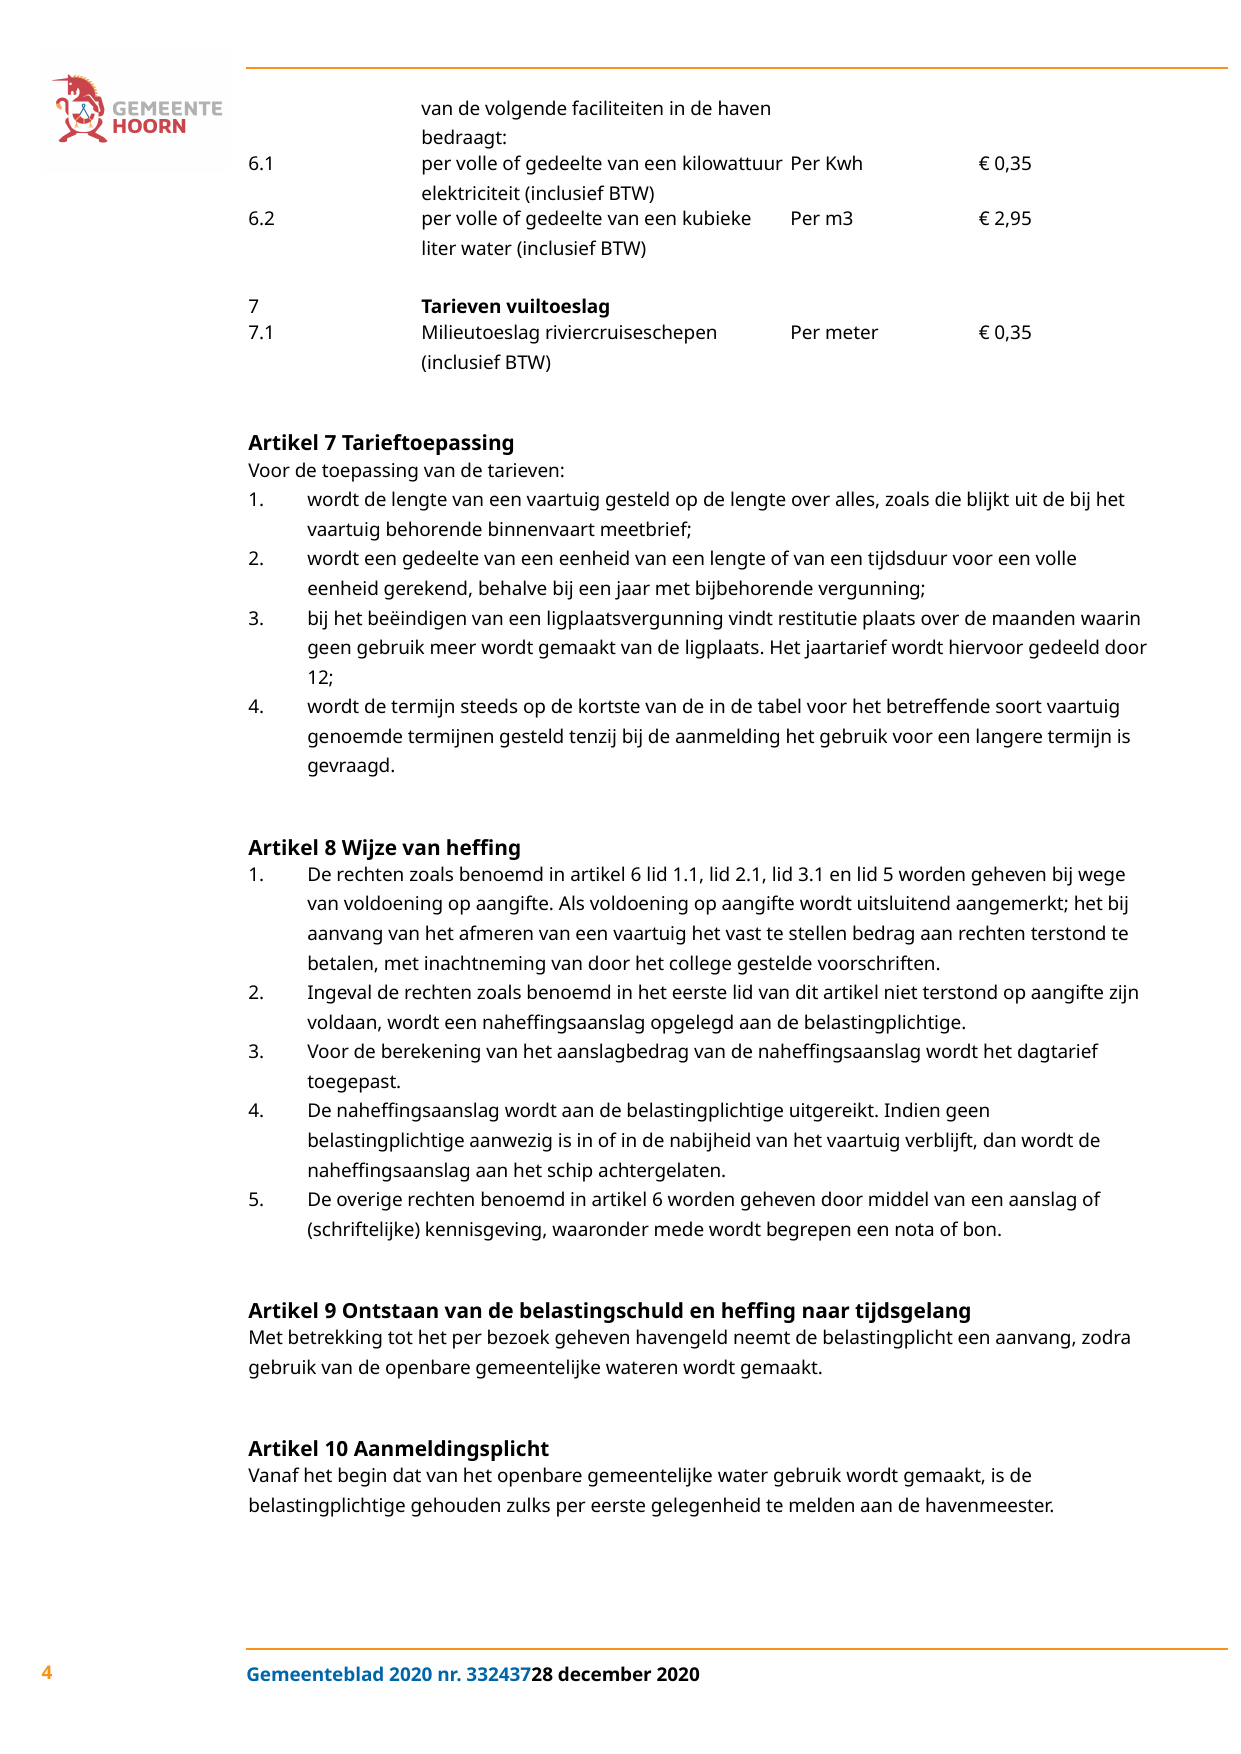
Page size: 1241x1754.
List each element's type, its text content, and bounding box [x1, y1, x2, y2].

list bij het beëindigen van een ligplaatsvergunning vindt restitutie plaats over de maanden waarin geen gebruik meer wordt gemaakt van de ligplaats. Het jaartarief wordt hiervoor gedeeld door 12; [248, 605, 1152, 689]
text Artikel 10 Aanmeldingsplicht [248, 1434, 1152, 1462]
text Vanaf het begin dat van het openbare gemeentelijke water gebruik wordt gemaakt, is de belastingplichtige gehouden zulks per eerste gelegenheid te melden aan de havenmeester. [248, 1462, 1152, 1518]
table_header Tarieven vuiltoeslag [421, 294, 790, 319]
picture [41, 47, 231, 172]
table_cell per volle of gedeelte van een kubieke liter water (inclusief BTW) [421, 205, 790, 261]
table_header 7 [248, 294, 421, 319]
text Artikel 7 Tarieftoepassing [248, 428, 1152, 457]
list De rechten zoals benoemd in artikel 6 lid 1.1, lid 2.1, lid 3.1 en lid 5 worden geheven bij wege van voldoening op aangifte. Als voldoening op aangifte wordt uitsluitend aangemerkt; het bij aanvang van het afmeren van een vaartuig het vast te stellen bedrag aan rechten terstond te betalen, met inachtneming van door het college gestelde voorschriften. [248, 861, 1152, 976]
text Voor de toepassing van de tarieven: [248, 457, 1152, 482]
list wordt de termijn steeds op de kortste van de in de tabel voor het betreffende soort vaartuig genoemde termijnen gesteld tenzij bij de aanmelding het gebruik voor een langere termijn is gevraagd. [248, 693, 1152, 778]
table_cell Milieutoeslag riviercruiseschepen (inclusief BTW) [421, 319, 790, 375]
table_cell van de volgende faciliteiten in de haven bedraagt: [421, 95, 790, 150]
list De naheffingsaanslag wordt aan de belastingplichtige uitgereikt. Indien geen belastingplichtige aanwezig is in of in de nabijheid van het vaartuig verblijft, dan wordt de naheffingsaanslag aan het schip achtergelaten. [248, 1098, 1152, 1183]
text Met betrekking tot het per bezoek geheven havengeld neemt de belastingplicht een aanvang, zodra gebruik van de openbare gemeentelijke wateren wordt gemaakt. [248, 1324, 1152, 1380]
table_cell 7.1 [248, 319, 421, 375]
table_cell [248, 95, 421, 150]
table_cell Per Kwh [790, 150, 978, 205]
list Ingeval de rechten zoals benoemd in het eerste lid van dit artikel niet terstond op aangifte zijn voldaan, wordt een naheffingsaanslag opgelegd aan de belastingplichtige. [248, 979, 1152, 1035]
list wordt een gedeelte van een eenheid van een lengte of van een tijdsduur voor een volle eenheid gerekend, behalve bij een jaar met bijbehorende vergunning; [248, 546, 1152, 601]
table_cell € 0,35 [979, 150, 1152, 205]
table_cell Per m3 [790, 205, 978, 261]
table_cell € 2,95 [979, 205, 1152, 261]
text Artikel 9 Ontstaan van de belastingschuld en heffing naar tijdsgelang [248, 1296, 1152, 1324]
list Voor de berekening van het aanslagbedrag van de naheffingsaanslag wordt het dagtarief toegepast. [248, 1038, 1152, 1094]
table_cell 6.2 [248, 205, 421, 261]
list wordt de lengte van een vaartuig gesteld op de lengte over alles, zoals die blijkt uit de bij het vaartuig behorende binnenvaart meetbrief; [248, 486, 1152, 542]
table_cell [790, 95, 978, 150]
table_header [790, 294, 978, 319]
table_cell per volle of gedeelte van een kilowattuur elektriciteit (inclusief BTW) [421, 150, 790, 205]
table_cell [979, 95, 1152, 150]
list De overige rechten benoemd in artikel 6 worden geheven door middel van een aanslag of (schriftelijke) kennisgeving, waaronder mede wordt begrepen een nota of bon. [248, 1186, 1152, 1242]
table_cell Per meter [790, 319, 978, 375]
table_header [979, 294, 1152, 319]
text Artikel 8 Wijze van heffing [248, 833, 1152, 861]
table_cell 6.1 [248, 150, 421, 205]
table_cell € 0,35 [979, 319, 1152, 375]
